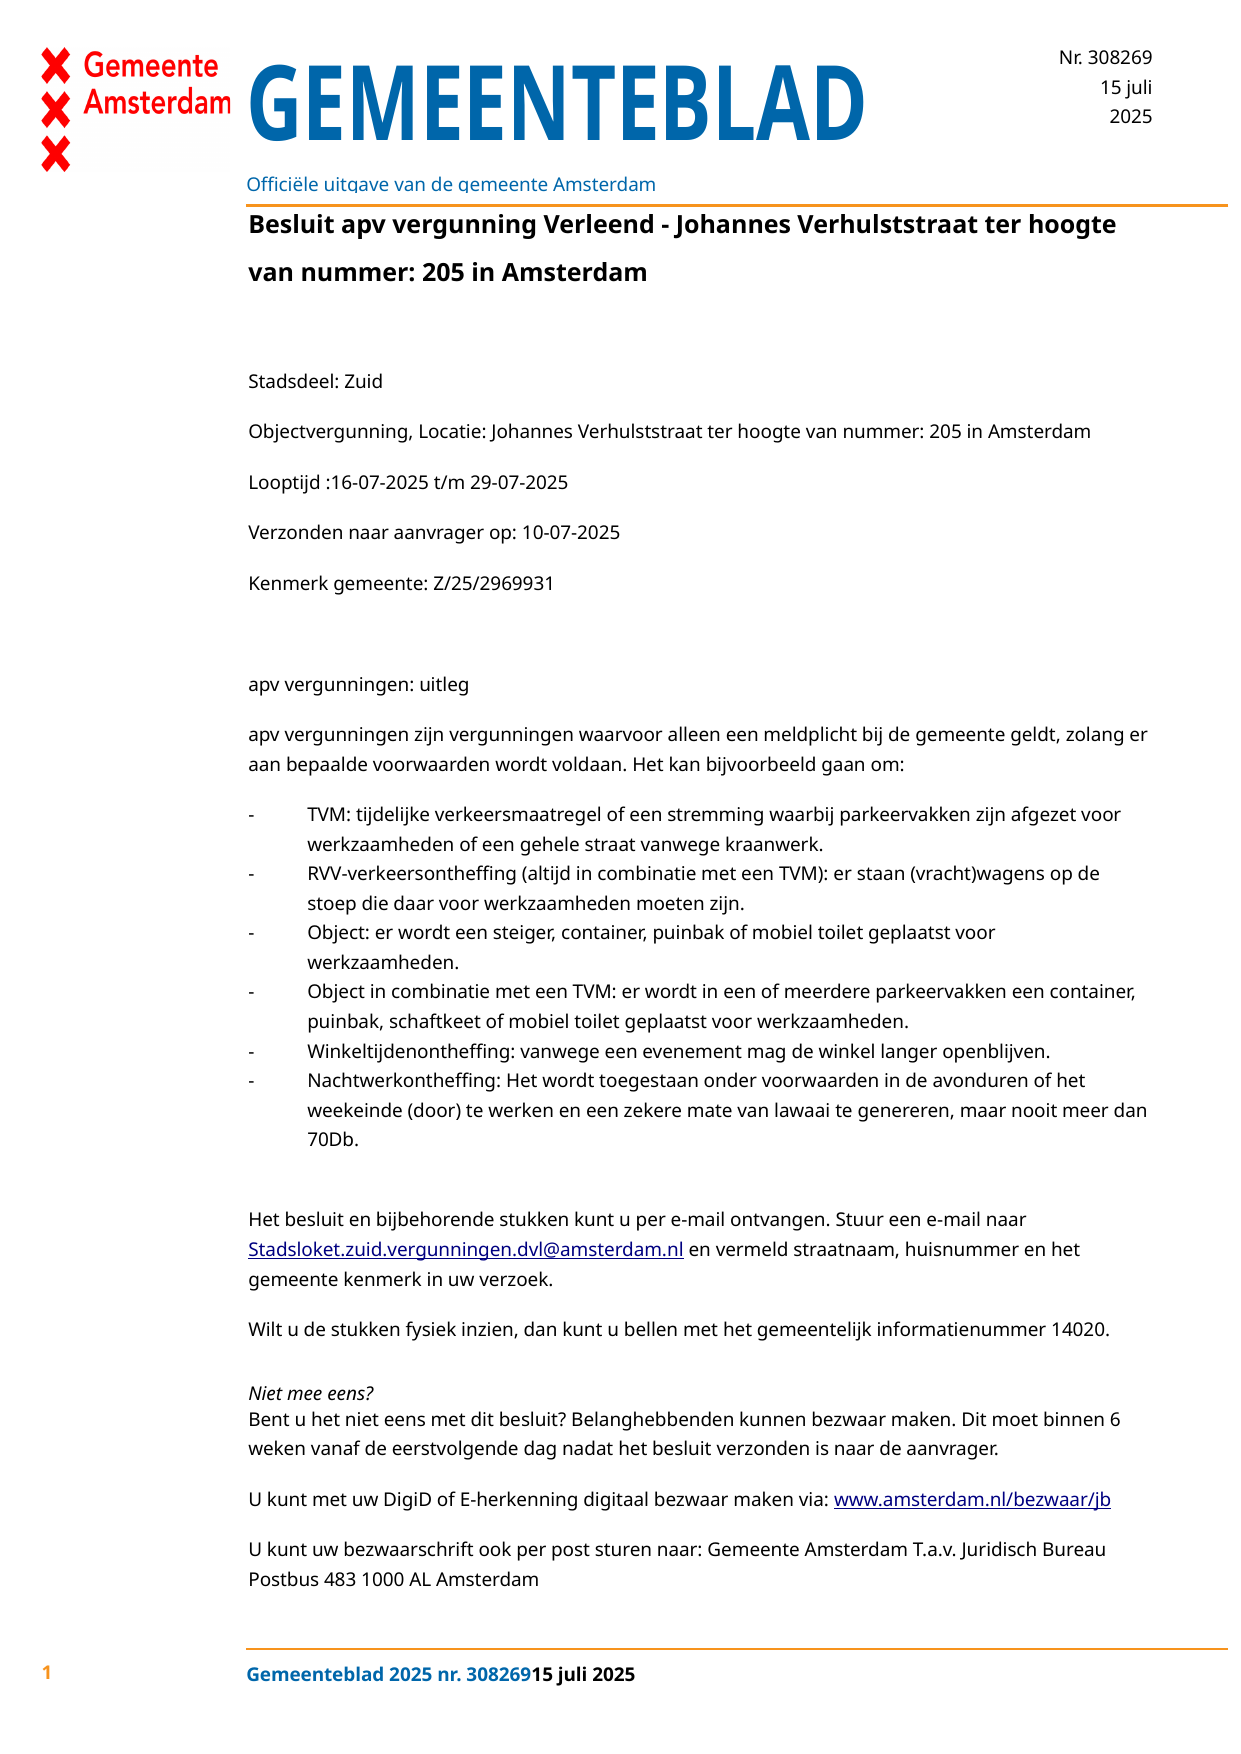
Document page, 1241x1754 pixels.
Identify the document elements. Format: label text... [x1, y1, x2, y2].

text apv vergunningen zijn vergunningen waarvoor alleen een meldplicht bij de gemeente geldt, zolang er aan bepaalde voorwaarden wordt voldaan. Het kan bijvoorbeeld gaan om: [248, 721, 1152, 777]
text Verzonden naar aanvrager op: 10-07-2025 [248, 519, 1152, 545]
text Niet mee eens? [248, 1380, 1152, 1406]
list RVV-verkeersontheffing (altijd in combinatie met een TVM): er staan (vracht)wagens op de stoep die daar voor werkzaamheden moeten zijn. [248, 860, 1152, 916]
text Objectvergunning, Locatie: Johannes Verhulststraat ter hoogte van nummer: 205 in Amsterdam [248, 419, 1152, 444]
text Looptijd :16-07-2025 t/m 29-07-2025 [248, 469, 1152, 495]
text Wilt u de stukken fysiek inzien, dan kunt u bellen met het gemeentelijk informatienummer 14020. [248, 1316, 1152, 1342]
text Kenmerk gemeente: Z/25/2969931 [248, 570, 1152, 596]
text apv vergunningen: uitleg [248, 671, 1152, 697]
list TVM: tijdelijke verkeersmaatregel of een stremming waarbij parkeervakken zijn afgezet voor werkzaamheden of een gehele straat vanwege kraanwerk. [248, 801, 1152, 857]
text U kunt met uw DigiD of E-herkenning digitaal bezwaar maken via: www.amsterdam.nl/bezwaar/jb [248, 1486, 1152, 1512]
list Object in combinatie met een TVM: er wordt in een of meerdere parkeervakken een container, puinbak, schaftkeet of mobiel toilet geplaatst voor werkzaamheden. [248, 979, 1152, 1034]
list Winkeltijdenontheffing: vanwege een evenement mag de winkel langer openblijven. [248, 1038, 1152, 1064]
picture [41, 47, 231, 172]
list Nachtwerkontheffing: Het wordt toegestaan onder voorwaarden in de avonduren of het weekeinde (door) te werken en een zekere mate van lawaai te genereren, maar nooit meer dan 70Db. [248, 1067, 1152, 1152]
text Bent u het niet eens met dit besluit? Belanghebbenden kunnen bezwaar maken. Dit moet binnen 6 weken vanaf de eerstvolgende dag nadat het besluit verzonden is naar de aanvrager. [248, 1406, 1152, 1461]
text Besluit apv vergunning Verleend - Johannes Verhulststraat ter hoogte van nummer: 205 in Amsterdam [248, 207, 1152, 288]
text U kunt uw bezwaarschrift ook per post sturen naar: Gemeente Amsterdam T.a.v. Juridisch Bureau Postbus 483 1000 AL Amsterdam [248, 1536, 1152, 1592]
text Het besluit en bijbehorende stukken kunt u per e-mail ontvangen. Stuur een e-mail naar Stadsloket.zuid.vergunningen.dvl@amsterdam.nl en vermeld straatnaam, huisnummer en het gemeente kenmerk in uw verzoek. [248, 1207, 1152, 1292]
text Stadsdeel: Zuid [248, 368, 1152, 394]
list Object: er wordt een steiger, container, puinbak of mobiel toilet geplaatst voor werkzaamheden. [248, 919, 1152, 975]
